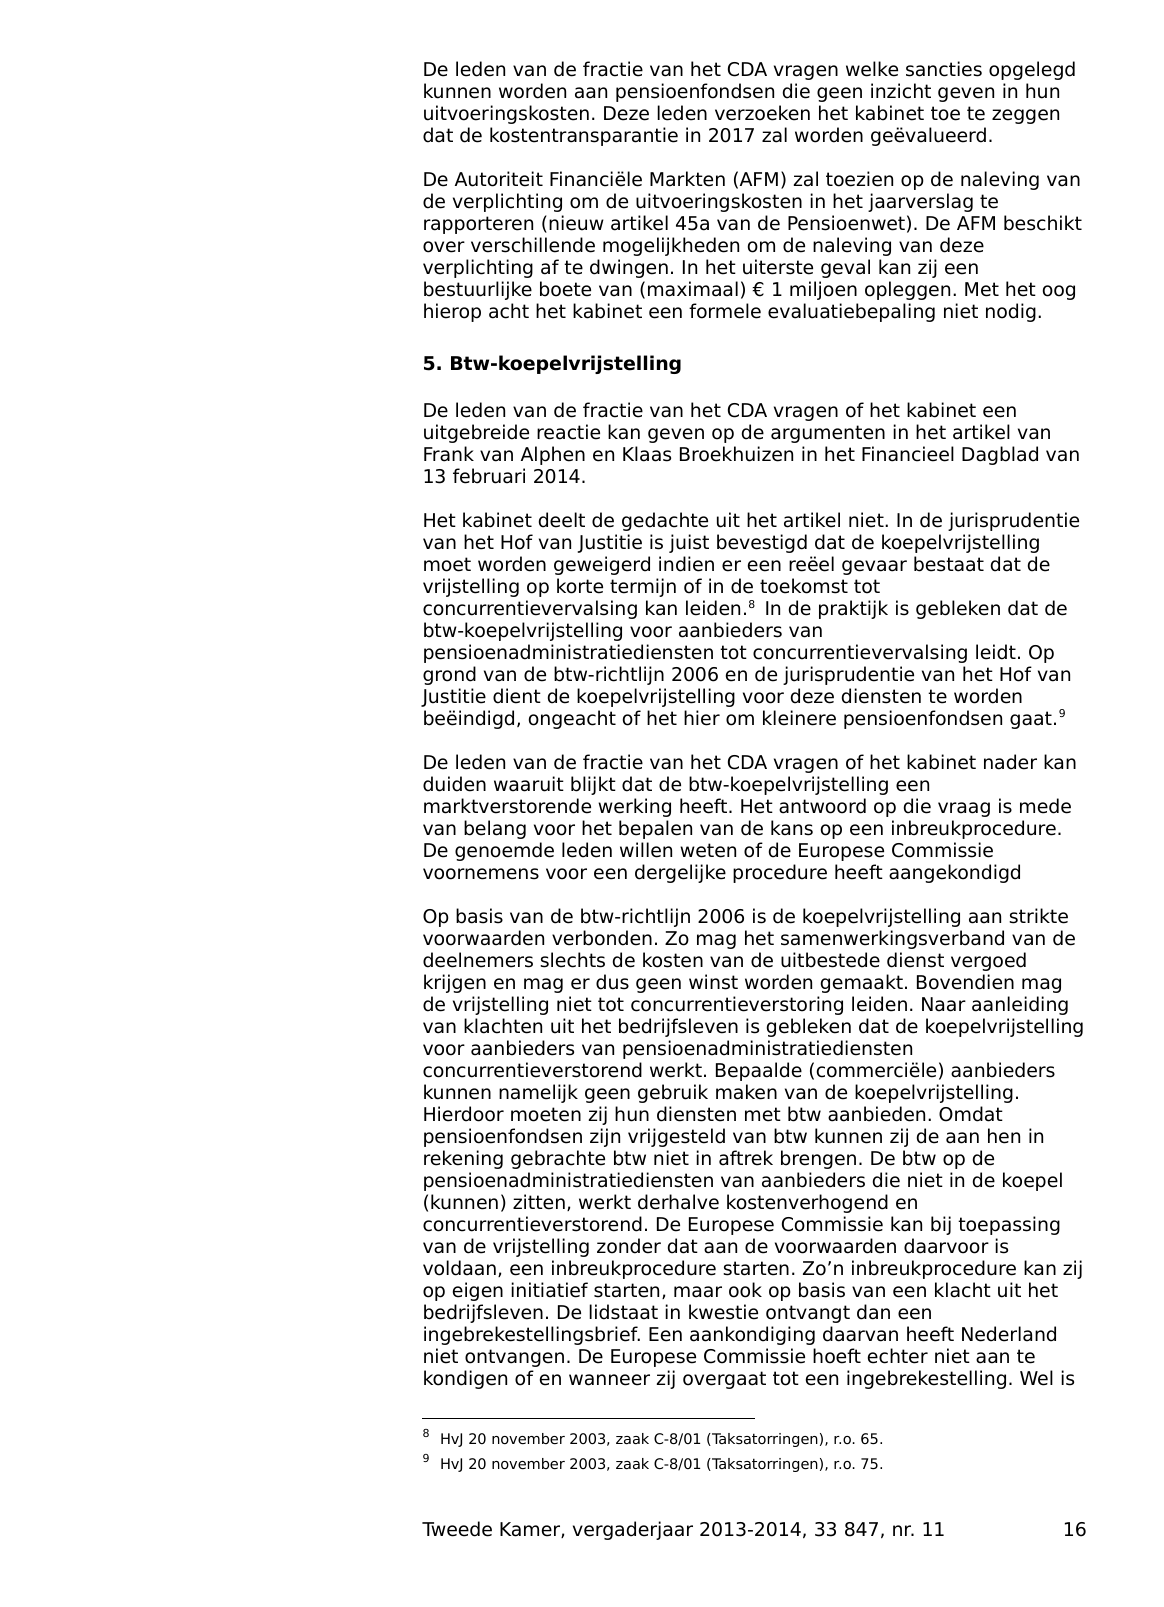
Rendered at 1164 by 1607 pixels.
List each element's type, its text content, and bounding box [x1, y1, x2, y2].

text HvJ 20 november 2003, zaak C-8/01 (Taksatorringen), r.o. 65. [422, 1427, 1087, 1449]
text Op basis van de btw-richtlijn 2006 is de koepelvrijstelling aan strikte voorwaarden verbonden. Zo mag het samenwerkingsverband van de deelnemers slechts de kosten van de uitbestede dienst vergoed krijgen en mag er dus geen winst worden gemaakt. Bovendien mag de vrijstelling niet tot concurrentieverstoring leiden. Naar aanleiding van klachten uit het bedrijfsleven is gebleken dat de koepelvrijstelling voor aanbieders van pensioenadministratiediensten concurrentieverstorend werkt. Bepaalde (commerciële) aanbieders kunnen namelijk geen gebruik maken van de koepelvrijstelling. Hierdoor moeten zij hun diensten met btw aanbieden. Omdat pensioenfondsen zijn vrijgesteld van btw kunnen zij de aan hen in rekening gebrachte btw niet in aftrek brengen. De btw op de pensioenadministratiediensten van aanbieders die niet in de koepel (kunnen) zitten, werkt derhalve kostenverhogend en concurrentieverstorend. De Europese Commissie kan bij toepassing van de vrijstelling zonder dat aan de voorwaarden daarvoor is voldaan, een inbreukprocedure starten. Zo’n inbreukprocedure kan zij op eigen initiatief starten, maar ook op basis van een klacht uit het bedrijfsleven. De lidstaat in kwestie ontvangt dan een ingebrekestellingsbrief. Een aankondiging daarvan heeft Nederland niet ontvangen. De Europese Commissie hoeft echter niet aan te kondigen of en wanneer zij overgaat tot een ingebrekestelling. Wel is [422, 906, 1087, 1390]
subtitle 5. Btw-koepelvrijstelling [422, 353, 1087, 375]
text HvJ 20 november 2003, zaak C-8/01 (Taksatorringen), r.o. 75. [422, 1452, 1087, 1474]
text De leden van de fractie van het CDA vragen of het kabinet nader kan duiden waaruit blijkt dat de btw-koepelvrijstelling een marktverstorende werking heeft. Het antwoord op die vraag is mede van belang voor het bepalen van de kans op een inbreukprocedure. De genoemde leden willen weten of de Europese Commissie voornemens voor een dergelijke procedure heeft aangekondigd [422, 752, 1087, 884]
text De leden van de fractie van het CDA vragen welke sancties opgelegd kunnen worden aan pensioenfondsen die geen inzicht geven in hun uitvoeringskosten. Deze leden verzoeken het kabinet toe te zeggen dat de kostentransparantie in 2017 zal worden geëvalueerd. [422, 59, 1087, 147]
text De leden van de fractie van het CDA vragen of het kabinet een uitgebreide reactie kan geven op de argumenten in het artikel van Frank van Alphen en Klaas Broekhuizen in het Financieel Dagblad van 13 februari 2014. [422, 400, 1087, 488]
text De Autoriteit Financiële Markten (AFM) zal toezien op de naleving van de verplichting om de uitvoeringskosten in het jaarverslag te rapporteren (nieuw artikel 45a van de Pensioenwet). De AFM beschikt over verschillende mogelijkheden om de naleving van deze verplichting af te dwingen. In het uiterste geval kan zij een bestuurlijke boete van (maximaal) € 1 miljoen opleggen. Met het oog hierop acht het kabinet een formele evaluatiebepaling niet nodig. [422, 169, 1087, 323]
text Het kabinet deelt de gedachte uit het artikel niet. In de jurisprudentie van het Hof van Justitie is juist bevestigd dat de koepelvrijstelling moet worden geweigerd indien er een reëel gevaar bestaat dat de vrijstelling op korte termijn of in de toekomst tot concurrentievervalsing kan leiden. In de praktijk is gebleken dat de btw-koepelvrijstelling voor aanbieders van pensioenadministratiediensten tot concurrentievervalsing leidt. Op grond van de btw-richtlijn 2006 en de jurisprudentie van het Hof van Justitie dient de koepelvrijstelling voor deze diensten te worden beëindigd, ongeacht of het hier om kleinere pensioenfondsen gaat. [422, 510, 1087, 730]
